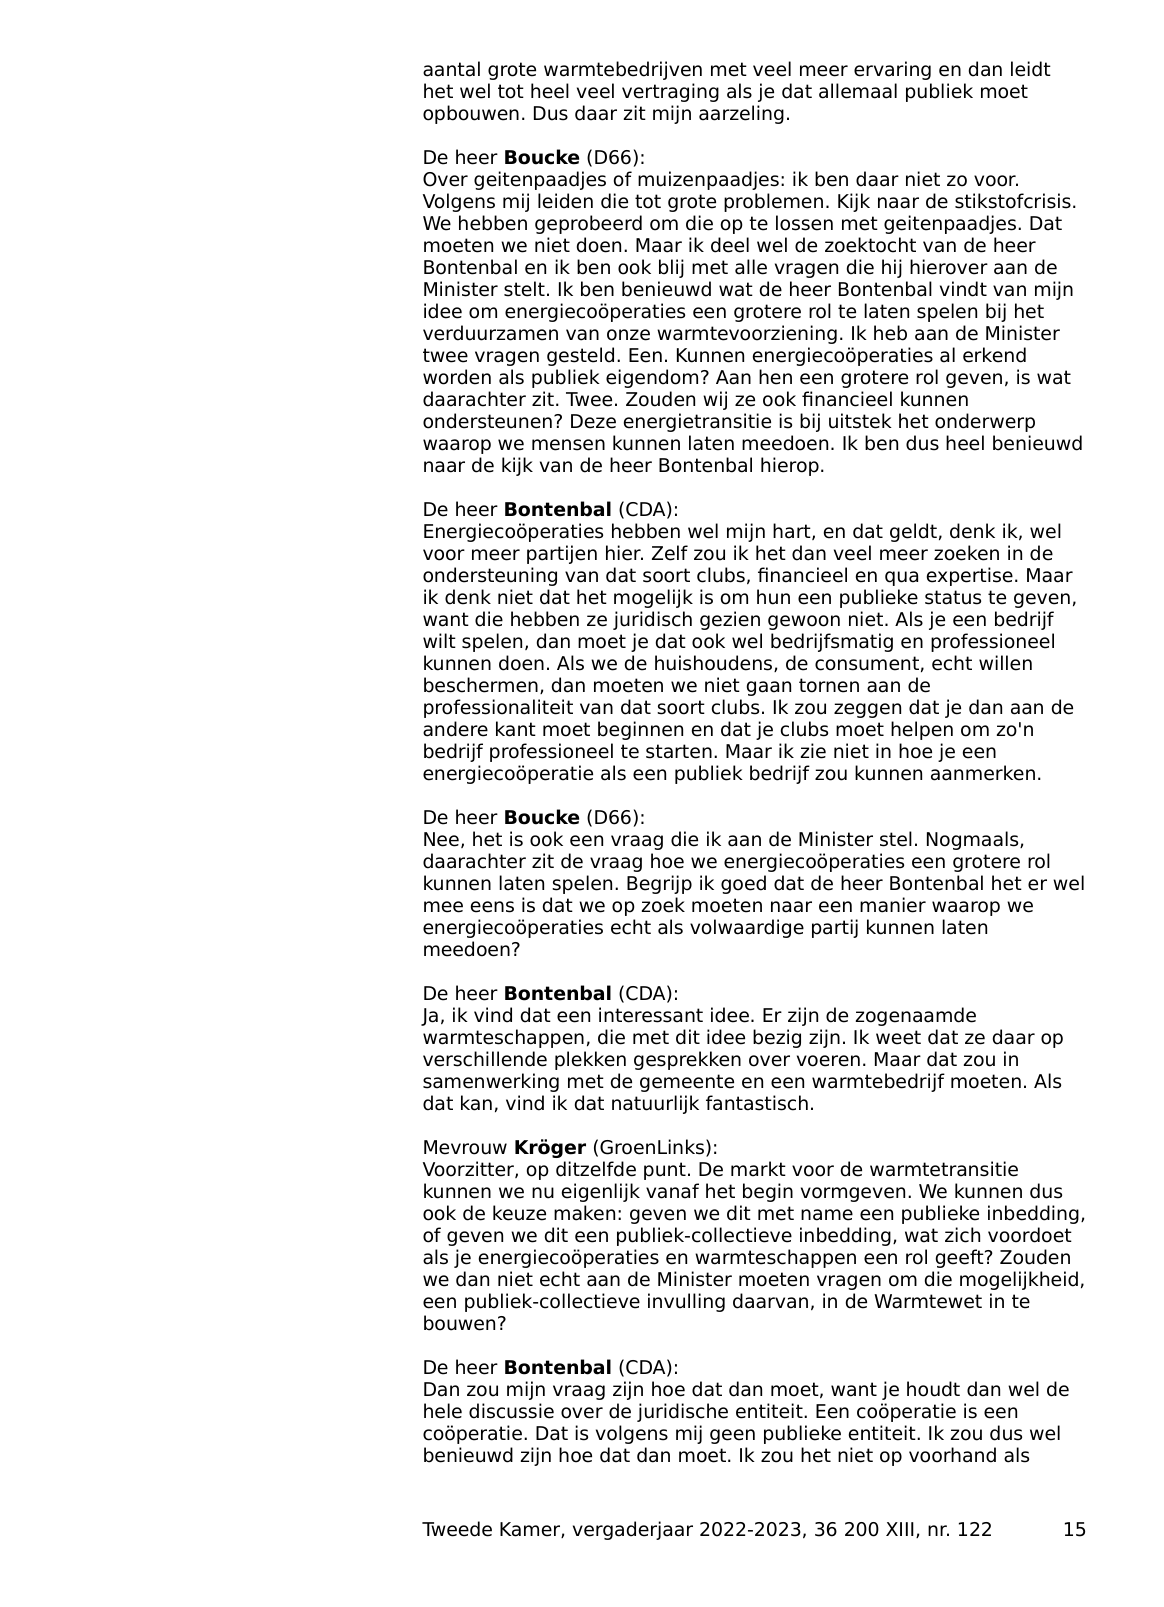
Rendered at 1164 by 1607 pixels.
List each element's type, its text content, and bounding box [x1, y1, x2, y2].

text Over geitenpaadjes of muizenpaadjes: ik ben daar niet zo voor. Volgens mij leiden die tot grote problemen. Kijk naar de stikstofcrisis. We hebben geprobeerd om die op te lossen met geitenpaadjes. Dat moeten we niet doen. Maar ik deel wel de zoektocht van de heer Bontenbal en ik ben ook blij met alle vragen die hij hierover aan de Minister stelt. Ik ben benieuwd wat de heer Bontenbal vindt van mijn idee om energiecoöperaties een grotere rol te laten spelen bij het verduurzamen van onze warmtevoorziening. Ik heb aan de Minister twee vragen gesteld. Een. Kunnen energiecoöperaties al erkend worden als publiek eigendom? Aan hen een grotere rol geven, is wat daarachter zit. Twee. Zouden wij ze ook financieel kunnen ondersteunen? Deze energietransitie is bij uitstek het onderwerp waarop we mensen kunnen laten meedoen. Ik ben dus heel benieuwd naar de kijk van de heer Bontenbal hierop. [422, 169, 1087, 477]
text Ja, ik vind dat een interessant idee. Er zijn de zogenaamde warmteschappen, die met dit idee bezig zijn. Ik weet dat ze daar op verschillende plekken gesprekken over voeren. Maar dat zou in samenwerking met de gemeente en een warmtebedrijf moeten. Als dat kan, vind ik dat natuurlijk fantastisch. [422, 1005, 1087, 1115]
text Voorzitter, op ditzelfde punt. De markt voor de warmtetransitie kunnen we nu eigenlijk vanaf het begin vormgeven. We kunnen dus ook de keuze maken: geven we dit met name een publieke inbedding, of geven we dit een publiek-collectieve inbedding, wat zich voordoet als je energiecoöperaties en warmteschappen een rol geeft? Zouden we dan niet echt aan de Minister moeten vragen om die mogelijkheid, een publiek-collectieve invulling daarvan, in de Warmtewet in te bouwen? [422, 1159, 1087, 1335]
text De heer Bontenbal (CDA): [422, 499, 1087, 521]
text De heer Bontenbal (CDA): [422, 983, 1087, 1005]
text Mevrouw Kröger (GroenLinks): [422, 1137, 1087, 1159]
text De heer Boucke (D66): [422, 807, 1087, 829]
text Dan zou mijn vraag zijn hoe dat dan moet, want je houdt dan wel de hele discussie over de juridische entiteit. Een coöperatie is een coöperatie. Dat is volgens mij geen publieke entiteit. Ik zou dus wel benieuwd zijn hoe dat dan moet. Ik zou het niet op voorhand als [422, 1379, 1087, 1467]
text aantal grote warmtebedrijven met veel meer ervaring en dan leidt het wel tot heel veel vertraging als je dat allemaal publiek moet opbouwen. Dus daar zit mijn aarzeling. [422, 59, 1087, 125]
text De heer Bontenbal (CDA): [422, 1357, 1087, 1379]
text De heer Boucke (D66): [422, 147, 1087, 169]
text Energiecoöperaties hebben wel mijn hart, en dat geldt, denk ik, wel voor meer partijen hier. Zelf zou ik het dan veel meer zoeken in de ondersteuning van dat soort clubs, financieel en qua expertise. Maar ik denk niet dat het mogelijk is om hun een publieke status te geven, want die hebben ze juridisch gezien gewoon niet. Als je een bedrijf wilt spelen, dan moet je dat ook wel bedrijfsmatig en professioneel kunnen doen. Als we de huishoudens, de consument, echt willen beschermen, dan moeten we niet gaan tornen aan de professionaliteit van dat soort clubs. Ik zou zeggen dat je dan aan de andere kant moet beginnen en dat je clubs moet helpen om zo'n bedrijf professioneel te starten. Maar ik zie niet in hoe je een energiecoöperatie als een publiek bedrijf zou kunnen aanmerken. [422, 521, 1087, 785]
text Nee, het is ook een vraag die ik aan de Minister stel. Nogmaals, daarachter zit de vraag hoe we energiecoöperaties een grotere rol kunnen laten spelen. Begrijp ik goed dat de heer Bontenbal het er wel mee eens is dat we op zoek moeten naar een manier waarop we energiecoöperaties echt als volwaardige partij kunnen laten meedoen? [422, 829, 1087, 961]
